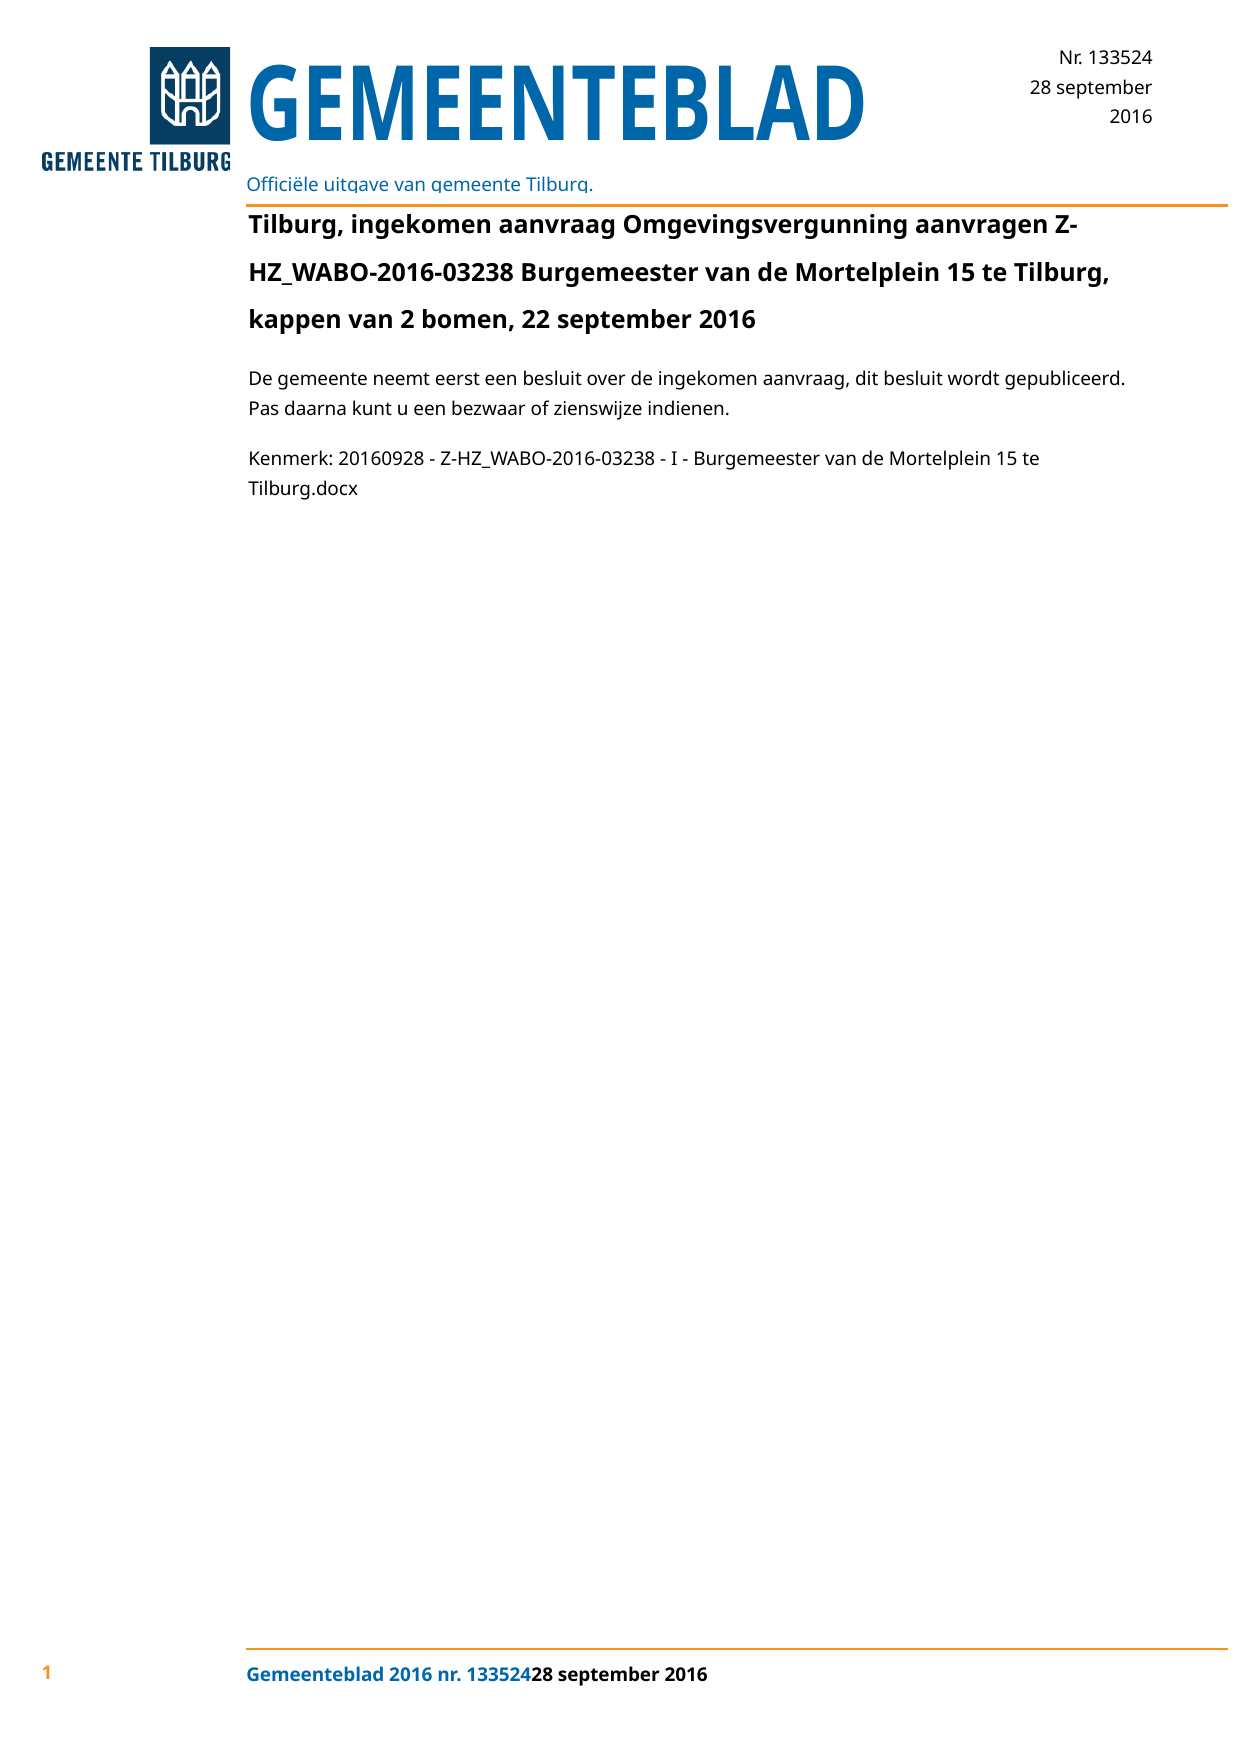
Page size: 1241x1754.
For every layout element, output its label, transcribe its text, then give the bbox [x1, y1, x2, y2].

text Kenmerk: 20160928 - Z-HZ_WABO-2016-03238 - I - Burgemeester van de Mortelplein 15 te Tilburg.docx [248, 446, 1152, 501]
text De gemeente neemt eerst een besluit over de ingekomen aanvraag, dit besluit wordt gepubliceerd. Pas daarna kunt u een bezwaar of zienswijze indienen. [248, 366, 1152, 421]
picture [41, 47, 231, 172]
text Tilburg, ingekomen aanvraag Omgevingsvergunning aanvragen Z-HZ_WABO-2016-03238 Burgemeester van de Mortelplein 15 te Tilburg, kappen van 2 bomen, 22 september 2016 [248, 207, 1152, 336]
